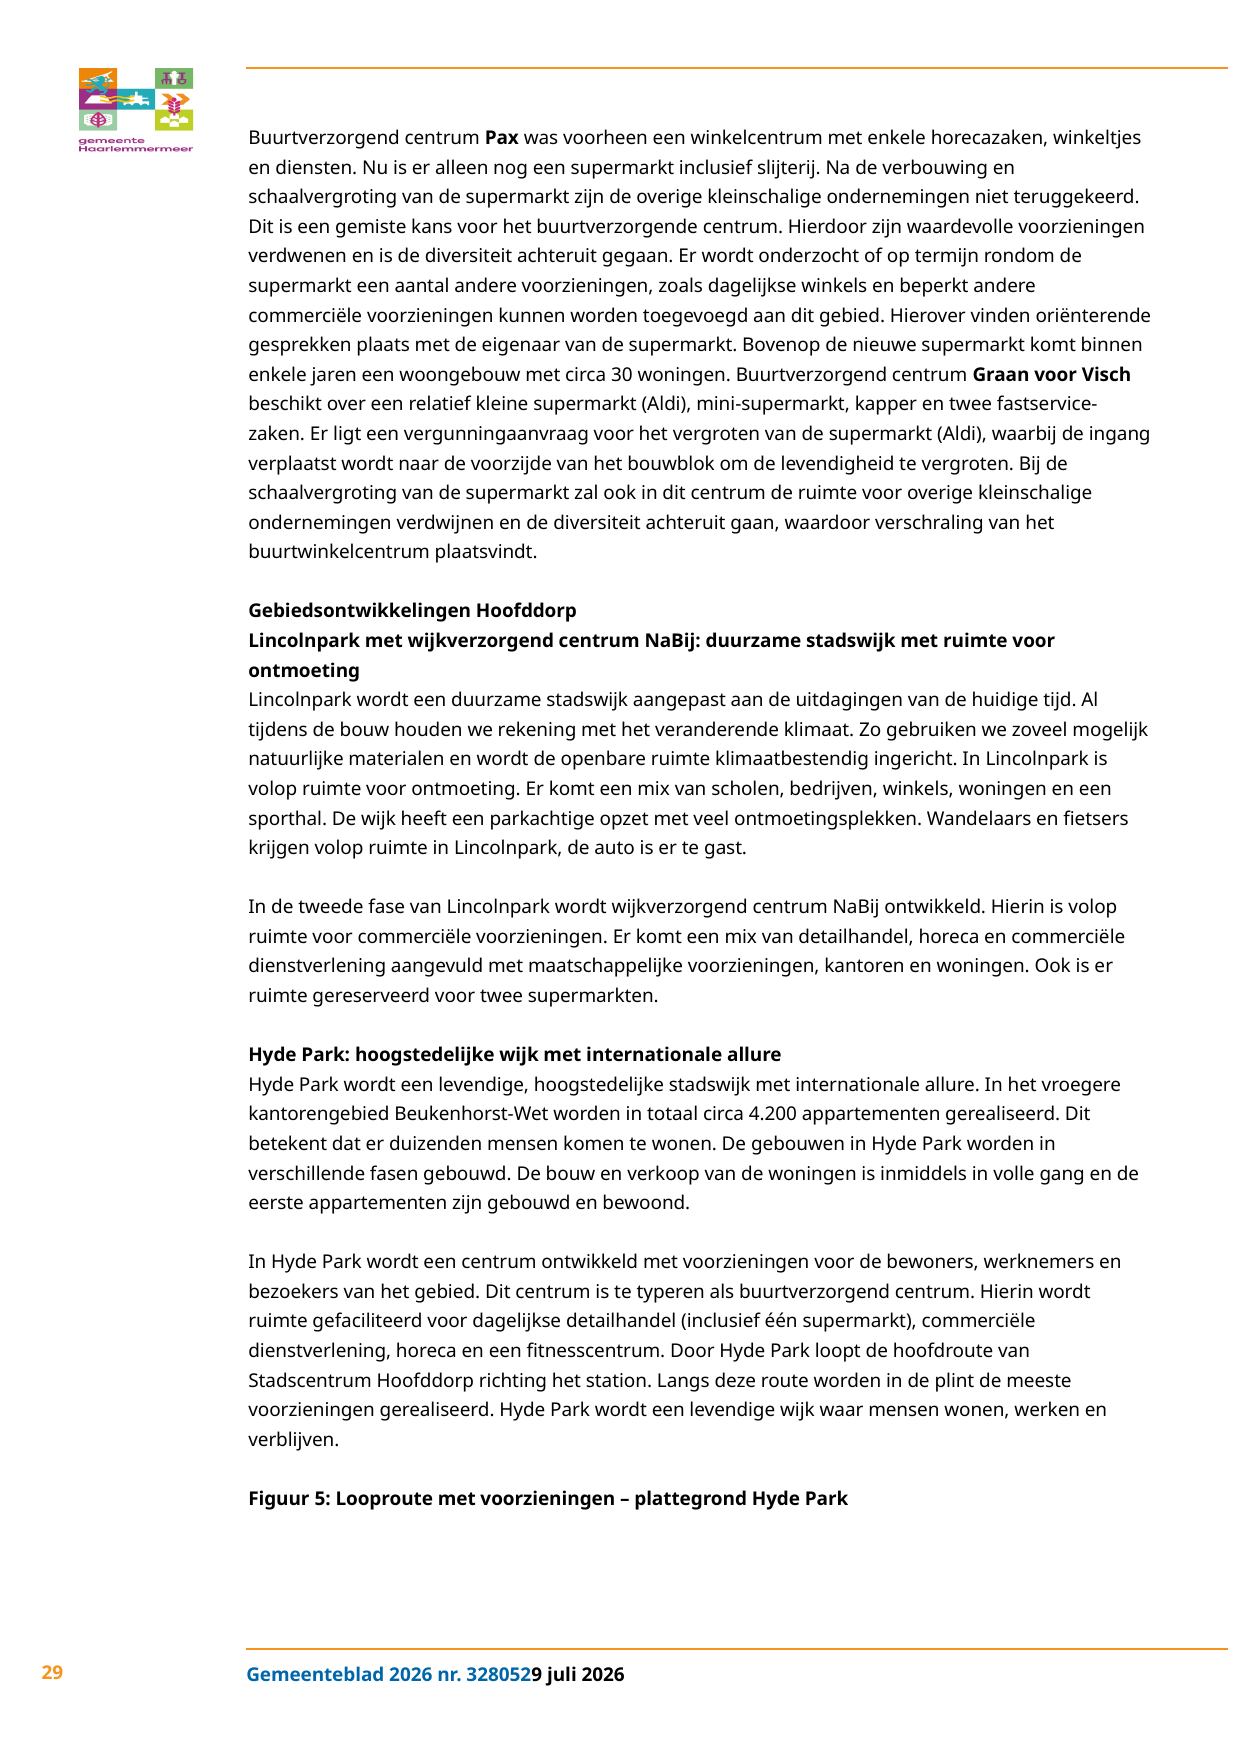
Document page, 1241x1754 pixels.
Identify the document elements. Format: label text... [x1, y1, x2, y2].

text Lincolnpark met wijkverzorgend centrum NaBij: duurzame stadswijk met ruimte voor ontmoeting [248, 627, 1152, 683]
text Buurtverzorgend centrum Pax was voorheen een winkelcentrum met enkele horecazaken, winkeltjes en diensten. Nu is er alleen nog een supermarkt inclusief slijterij. Na de verbouwing en schaalvergroting van de supermarkt zijn de overige kleinschalige ondernemingen niet teruggekeerd. Dit is een gemiste kans voor het buurtverzorgende centrum. Hierdoor zijn waardevolle voorzieningen verdwenen en is de diversiteit achteruit gegaan. Er wordt onderzocht of op termijn rondom de supermarkt een aantal andere voorzieningen, zoals dagelijkse winkels en beperkt andere commerciële voorzieningen kunnen worden toegevoegd aan dit gebied. Hierover vinden oriënterende gesprekken plaats met de eigenaar van de supermarkt. Bovenop de nieuwe supermarkt komt binnen enkele jaren een woongebouw met circa 30 woningen. Buurtverzorgend centrum Graan voor Visch beschikt over een relatief kleine supermarkt (Aldi), mini-supermarkt, kapper en twee fastservice-zaken. Er ligt een vergunningaanvraag voor het vergroten van de supermarkt (Aldi), waarbij de ingang verplaatst wordt naar de voorzijde van het bouwblok om de levendigheid te vergroten. Bij de schaalvergroting van de supermarkt zal ook in dit centrum de ruimte voor overige kleinschalige ondernemingen verdwijnen en de diversiteit achteruit gaan, waardoor verschraling van het buurtwinkelcentrum plaatsvindt. [248, 124, 1152, 564]
picture [41, 47, 231, 172]
text Hyde Park wordt een levendige, hoogstedelijke stadswijk met internationale allure. In het vroegere kantorengebied Beukenhorst-Wet worden in totaal circa 4.200 appartementen gerealiseerd. Dit betekent dat er duizenden mensen komen te wonen. De gebouwen in Hyde Park worden in verschillende fasen gebouwd. De bouw en verkoop van de woningen is inmiddels in volle gang en de eerste appartementen zijn gebouwd en bewoond. [248, 1071, 1152, 1215]
text Figuur 5: Looproute met voorzieningen – plattegrond Hyde Park [248, 1485, 1152, 1511]
text Gebiedsontwikkelingen Hoofddorp [248, 598, 1152, 623]
text In de tweede fase van Lincolnpark wordt wijkverzorgend centrum NaBij ontwikkeld. Hierin is volop ruimte voor commerciële voorzieningen. Er komt een mix van detailhandel, horeca en commerciële dienstverlening aangevuld met maatschappelijke voorzieningen, kantoren en woningen. Ook is er ruimte gereserveerd voor twee supermarkten. [248, 893, 1152, 1008]
text In Hyde Park wordt een centrum ontwikkeld met voorzieningen voor de bewoners, werknemers en bezoekers van het gebied. Dit centrum is te typeren als buurtverzorgend centrum. Hierin wordt ruimte gefaciliteerd voor dagelijkse detailhandel (inclusief één supermarkt), commerciële dienstverlening, horeca en een fitnesscentrum. Door Hyde Park loopt de hoofdroute van Stadscentrum Hoofddorp richting het station. Langs deze route worden in de plint de meeste voorzieningen gerealiseerd. Hyde Park wordt een levendige wijk waar mensen wonen, werken en verblijven. [248, 1248, 1152, 1452]
text Hyde Park: hoogstedelijke wijk met internationale allure [248, 1041, 1152, 1067]
text Lincolnpark wordt een duurzame stadswijk aangepast aan de uitdagingen van de huidige tijd. Al tijdens de bouw houden we rekening met het veranderende klimaat. Zo gebruiken we zoveel mogelijk natuurlijke materialen en wordt de openbare ruimte klimaatbestendig ingericht. In Lincolnpark is volop ruimte voor ontmoeting. Er komt een mix van scholen, bedrijven, winkels, woningen en een sporthal. De wijk heeft een parkachtige opzet met veel ontmoetingsplekken. Wandelaars en fietsers krijgen volop ruimte in Lincolnpark, de auto is er te gast. [248, 686, 1152, 860]
